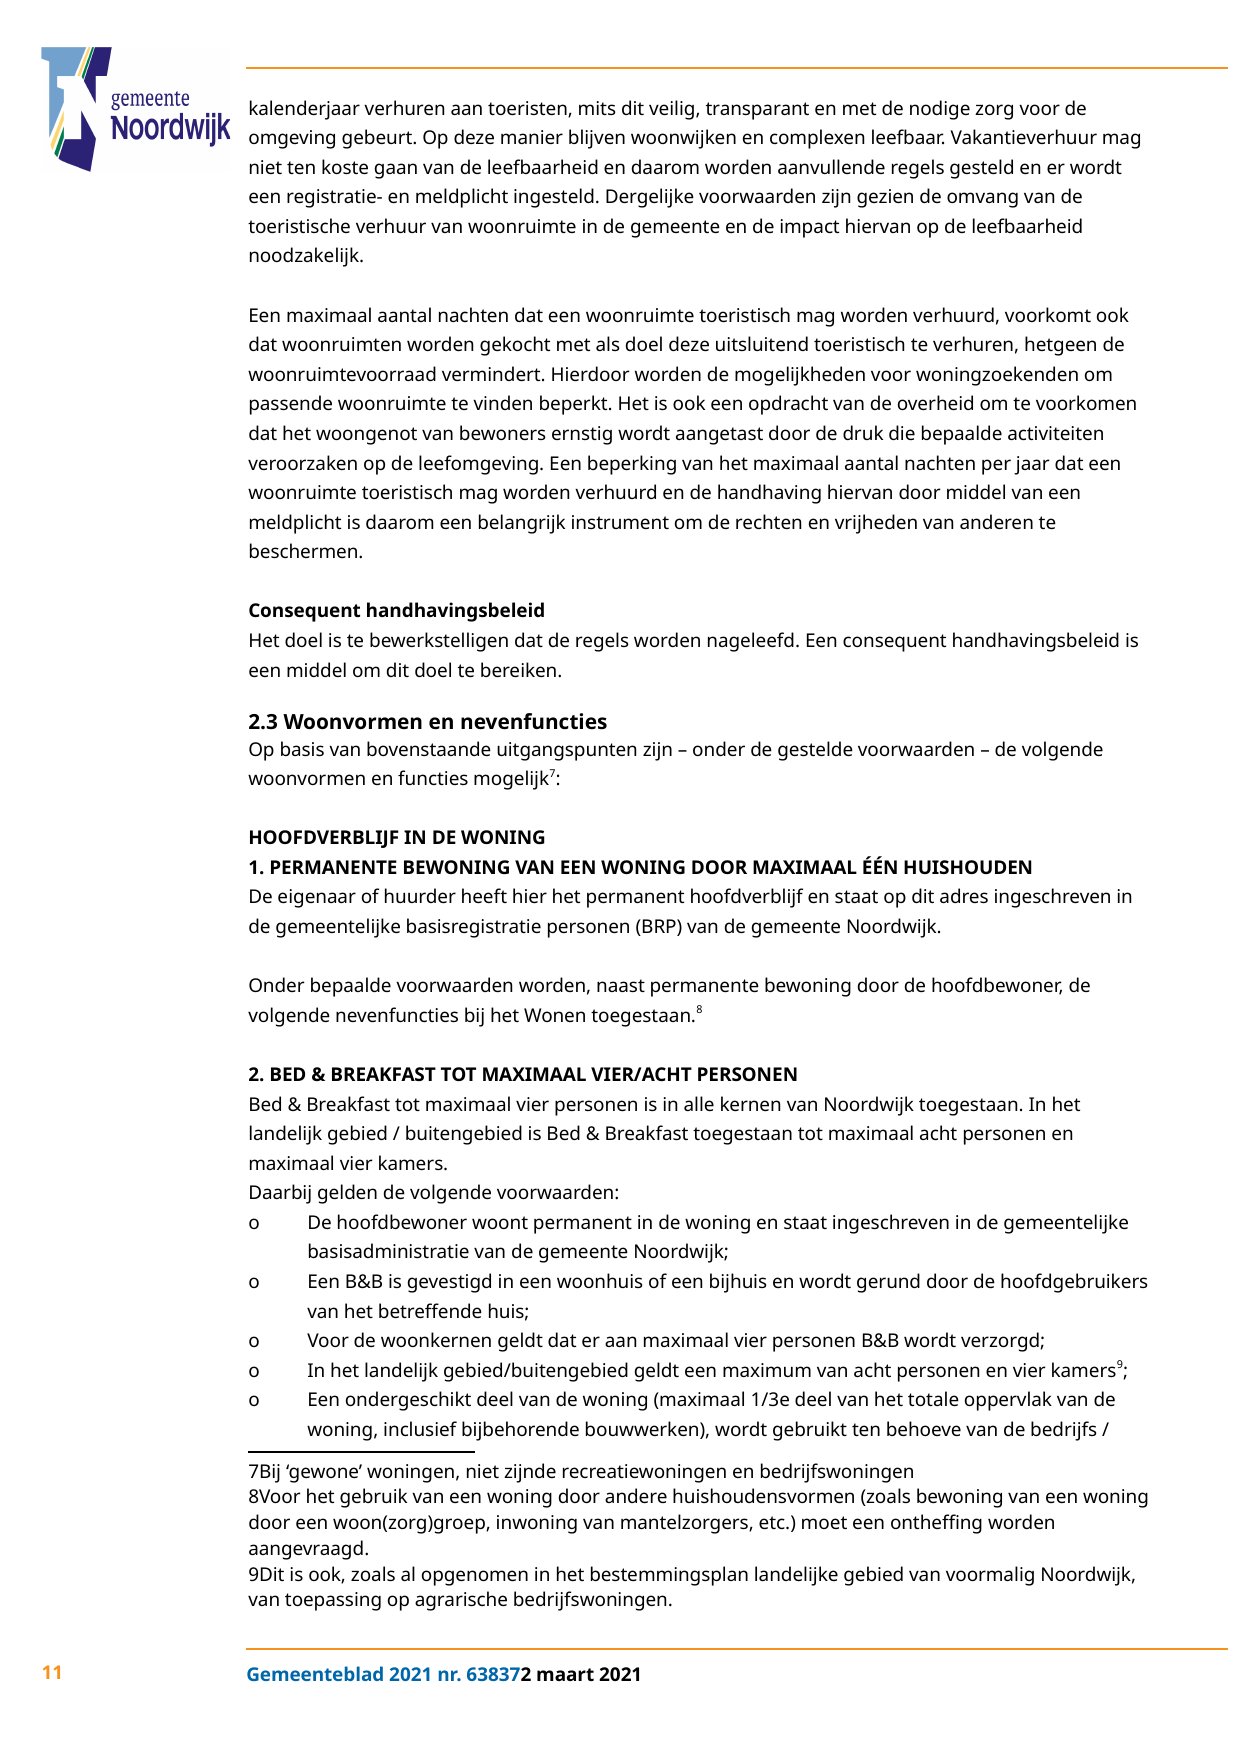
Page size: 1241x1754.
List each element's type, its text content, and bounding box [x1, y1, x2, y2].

text Het doel is te bewerkstelligen dat de regels worden nageleefd. Een consequent handhavingsbeleid is een middel om dit doel te bereiken. [248, 627, 1152, 683]
text 1. PERMANENTE BEWONING VAN EEN WONING DOOR MAXIMAAL ÉÉN HUISHOUDEN [248, 854, 1152, 880]
text HOOFDVERBLIJF IN DE WONING [248, 824, 1152, 850]
text Op basis van bovenstaande uitgangspunten zijn – onder de gestelde voorwaarden – de volgende woonvormen en functies mogelijk: [248, 736, 1152, 791]
text 2.3 Woonvormen en nevenfuncties [248, 707, 1152, 736]
list Een B&B is gevestigd in een woonhuis of een bijhuis en wordt gerund door de hoofdgebruikers van het betreffende huis; [248, 1268, 1152, 1323]
text De eigenaar of huurder heeft hier het permanent hoofdverblijf en staat op dit adres ingeschreven in de gemeentelijke basisregistratie personen (BRP) van de gemeente Noordwijk. [248, 884, 1152, 939]
list Voor de woonkernen geldt dat er aan maximaal vier personen B&B wordt verzorgd; [248, 1327, 1152, 1353]
text Voor het gebruik van een woning door andere huishoudensvormen (zoals bewoning van een woning door een woon(zorg)groep, inwoning van mantelzorgers, etc.) moet een ontheffing worden aangevraagd. [248, 1483, 1152, 1561]
list In het landelijk gebied/buitengebied geldt een maximum van acht personen en vier kamers; [248, 1357, 1152, 1383]
text kalenderjaar verhuren aan toeristen, mits dit veilig, transparant en met de nodige zorg voor de omgeving gebeurt. Op deze manier blijven woonwijken en complexen leefbaar. Vakantieverhuur mag niet ten koste gaan van de leefbaarheid en daarom worden aanvullende regels gesteld en er wordt een registratie- en meldplicht ingesteld. Dergelijke voorwaarden zijn gezien de omvang van de toeristische verhuur van woonruimte in de gemeente en de impact hiervan op de leefbaarheid noodzakelijk. [248, 95, 1152, 268]
text Daarbij gelden de volgende voorwaarden: [248, 1179, 1152, 1205]
list Dit is ook, zoals al opgenomen in het bestemmingsplan landelijke gebied van voormalig Noordwijk, van toepassing op agrarische bedrijfswoningen. [248, 1561, 1152, 1612]
list De hoofdbewoner woont permanent in de woning en staat ingeschreven in de gemeentelijke basisadministratie van de gemeente Noordwijk; [248, 1209, 1152, 1264]
text Consequent handhavingsbeleid [248, 598, 1152, 623]
text 2. BED & BREAKFAST TOT MAXIMAAL VIER/ACHT PERSONEN [248, 1061, 1152, 1087]
picture [41, 47, 231, 172]
list Een ondergeschikt deel van de woning (maximaal 1/3e deel van het totale oppervlak van de woning, inclusief bijbehorende bouwwerken), wordt gebruikt ten behoeve van de bedrijfs / [248, 1387, 1152, 1442]
text Onder bepaalde voorwaarden worden, naast permanente bewoning door de hoofdbewoner, de volgende nevenfuncties bij het Wonen toegestaan. [248, 972, 1152, 1028]
text Bed & Breakfast tot maximaal vier personen is in alle kernen van Noordwijk toegestaan. In het landelijk gebied / buitengebied is Bed & Breakfast toegestaan tot maximaal acht personen en maximaal vier kamers. [248, 1091, 1152, 1176]
text Bij ‘gewone’ woningen, niet zijnde recreatiewoningen en bedrijfswoningen [248, 1458, 1152, 1483]
text Een maximaal aantal nachten dat een woonruimte toeristisch mag worden verhuurd, voorkomt ook dat woonruimten worden gekocht met als doel deze uitsluitend toeristisch te verhuren, hetgeen de woonruimtevoorraad vermindert. Hierdoor worden de mogelijkheden voor woningzoekenden om passende woonruimte te vinden beperkt. Het is ook een opdracht van de overheid om te voorkomen dat het woongenot van bewoners ernstig wordt aangetast door de druk die bepaalde activiteiten veroorzaken op de leefomgeving. Een beperking van het maximaal aantal nachten per jaar dat een woonruimte toeristisch mag worden verhuurd en de handhaving hiervan door middel van een meldplicht is daarom een belangrijk instrument om de rechten en vrijheden van anderen te beschermen. [248, 302, 1152, 564]
